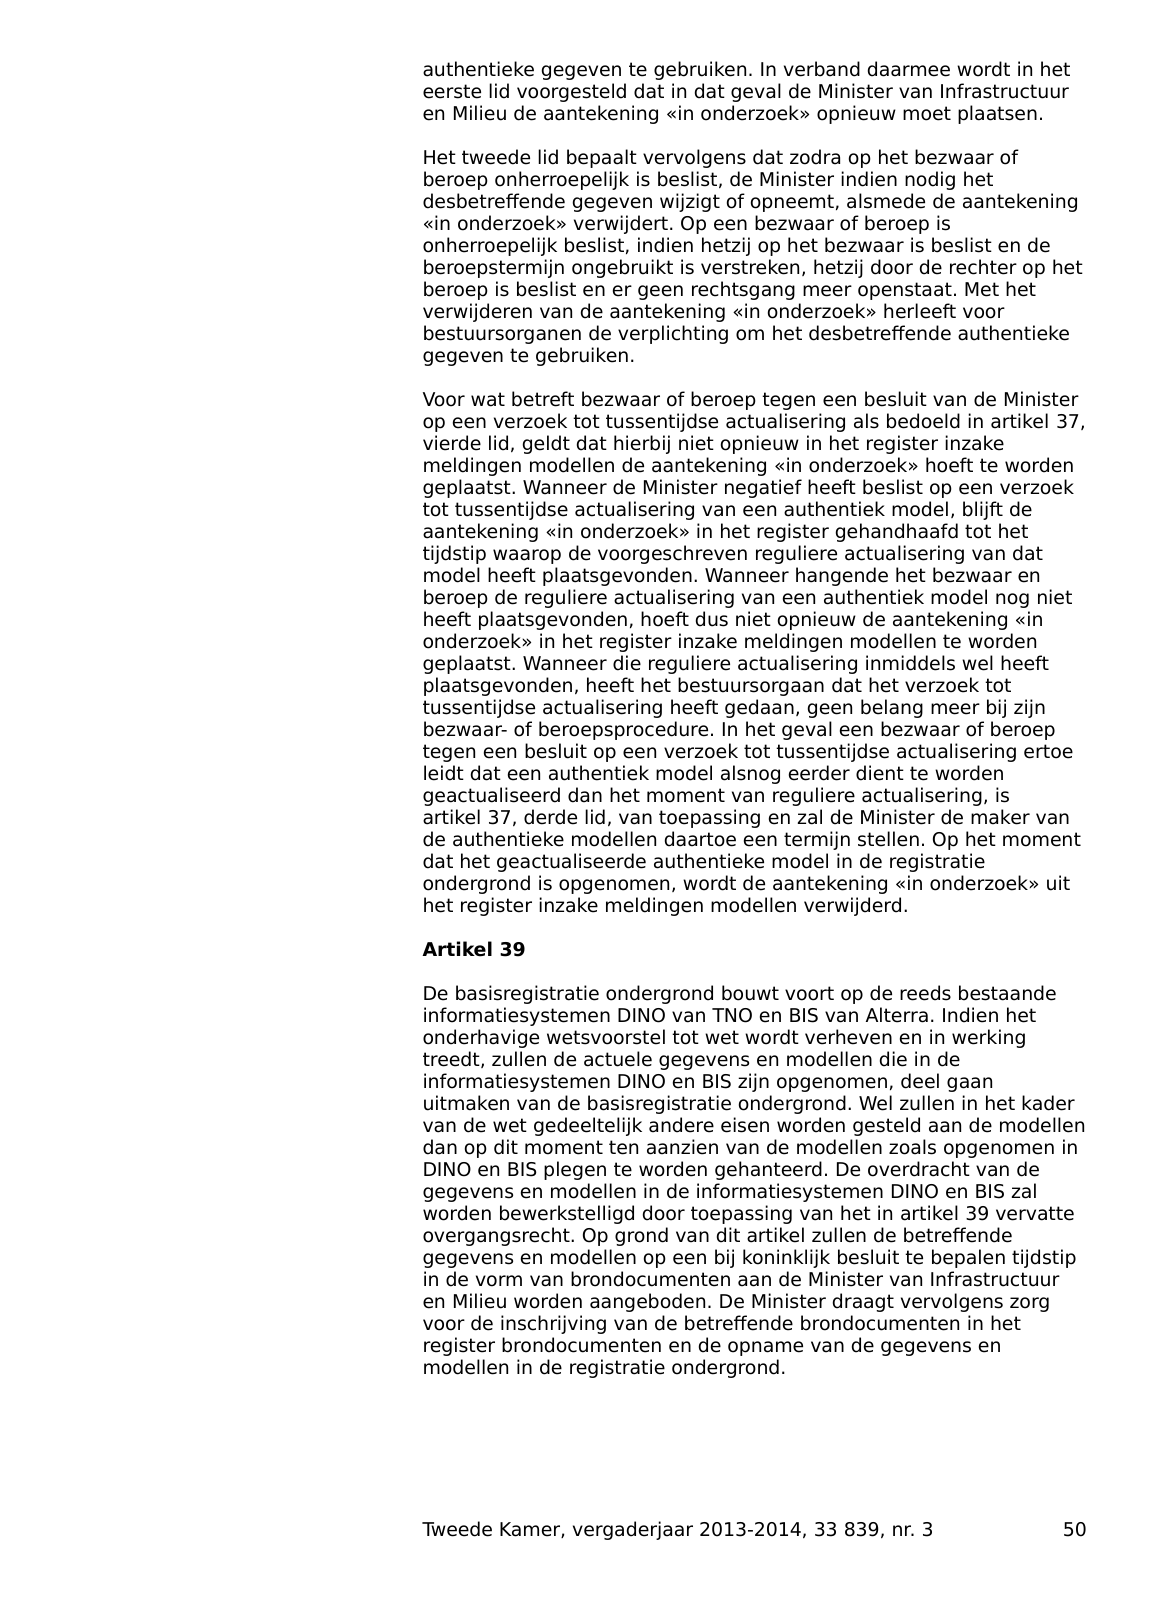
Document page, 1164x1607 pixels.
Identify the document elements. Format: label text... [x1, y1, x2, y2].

subtitle Artikel 39 [422, 939, 1087, 961]
text Het tweede lid bepaalt vervolgens dat zodra op het bezwaar of beroep onherroepelijk is beslist, de Minister indien nodig het desbetreffende gegeven wijzigt of opneemt, alsmede de aantekening «in onderzoek» verwijdert. Op een bezwaar of beroep is onherroepelijk beslist, indien hetzij op het bezwaar is beslist en de beroepstermijn ongebruikt is verstreken, hetzij door de rechter op het beroep is beslist en er geen rechtsgang meer openstaat. Met het verwijderen van de aantekening «in onderzoek» herleeft voor bestuursorganen de verplichting om het desbetreffende authentieke gegeven te gebruiken. [422, 147, 1087, 367]
text De basisregistratie ondergrond bouwt voort op de reeds bestaande informatiesystemen DINO van TNO en BIS van Alterra. Indien het onderhavige wetsvoorstel tot wet wordt verheven en in werking treedt, zullen de actuele gegevens en modellen die in de informatiesystemen DINO en BIS zijn opgenomen, deel gaan uitmaken van de basisregistratie ondergrond. Wel zullen in het kader van de wet gedeeltelijk andere eisen worden gesteld aan de modellen dan op dit moment ten aanzien van de modellen zoals opgenomen in DINO en BIS plegen te worden gehanteerd. De overdracht van de gegevens en modellen in de informatiesystemen DINO en BIS zal worden bewerkstelligd door toepassing van het in artikel 39 vervatte overgangsrecht. Op grond van dit artikel zullen de betreffende gegevens en modellen op een bij koninklijk besluit te bepalen tijdstip in de vorm van brondocumenten aan de Minister van Infrastructuur en Milieu worden aangeboden. De Minister draagt vervolgens zorg voor de inschrijving van de betreffende brondocumenten in het register brondocumenten en de opname van de gegevens en modellen in de registratie ondergrond. [422, 983, 1087, 1379]
text authentieke gegeven te gebruiken. In verband daarmee wordt in het eerste lid voorgesteld dat in dat geval de Minister van Infrastructuur en Milieu de aantekening «in onderzoek» opnieuw moet plaatsen. [422, 59, 1087, 125]
text Voor wat betreft bezwaar of beroep tegen een besluit van de Minister op een verzoek tot tussentijdse actualisering als bedoeld in artikel 37, vierde lid, geldt dat hierbij niet opnieuw in het register inzake meldingen modellen de aantekening «in onderzoek» hoeft te worden geplaatst. Wanneer de Minister negatief heeft beslist op een verzoek tot tussentijdse actualisering van een authentiek model, blijft de aantekening «in onderzoek» in het register gehandhaafd tot het tijdstip waarop de voorgeschreven reguliere actualisering van dat model heeft plaatsgevonden. Wanneer hangende het bezwaar en beroep de reguliere actualisering van een authentiek model nog niet heeft plaatsgevonden, hoeft dus niet opnieuw de aantekening «in onderzoek» in het register inzake meldingen modellen te worden geplaatst. Wanneer die reguliere actualisering inmiddels wel heeft plaatsgevonden, heeft het bestuursorgaan dat het verzoek tot tussentijdse actualisering heeft gedaan, geen belang meer bij zijn bezwaar- of beroepsprocedure. In het geval een bezwaar of beroep tegen een besluit op een verzoek tot tussentijdse actualisering ertoe leidt dat een authentiek model alsnog eerder dient te worden geactualiseerd dan het moment van reguliere actualisering, is artikel 37, derde lid, van toepassing en zal de Minister de maker van de authentieke modellen daartoe een termijn stellen. Op het moment dat het geactualiseerde authentieke model in de registratie ondergrond is opgenomen, wordt de aantekening «in onderzoek» uit het register inzake meldingen modellen verwijderd. [422, 389, 1087, 917]
